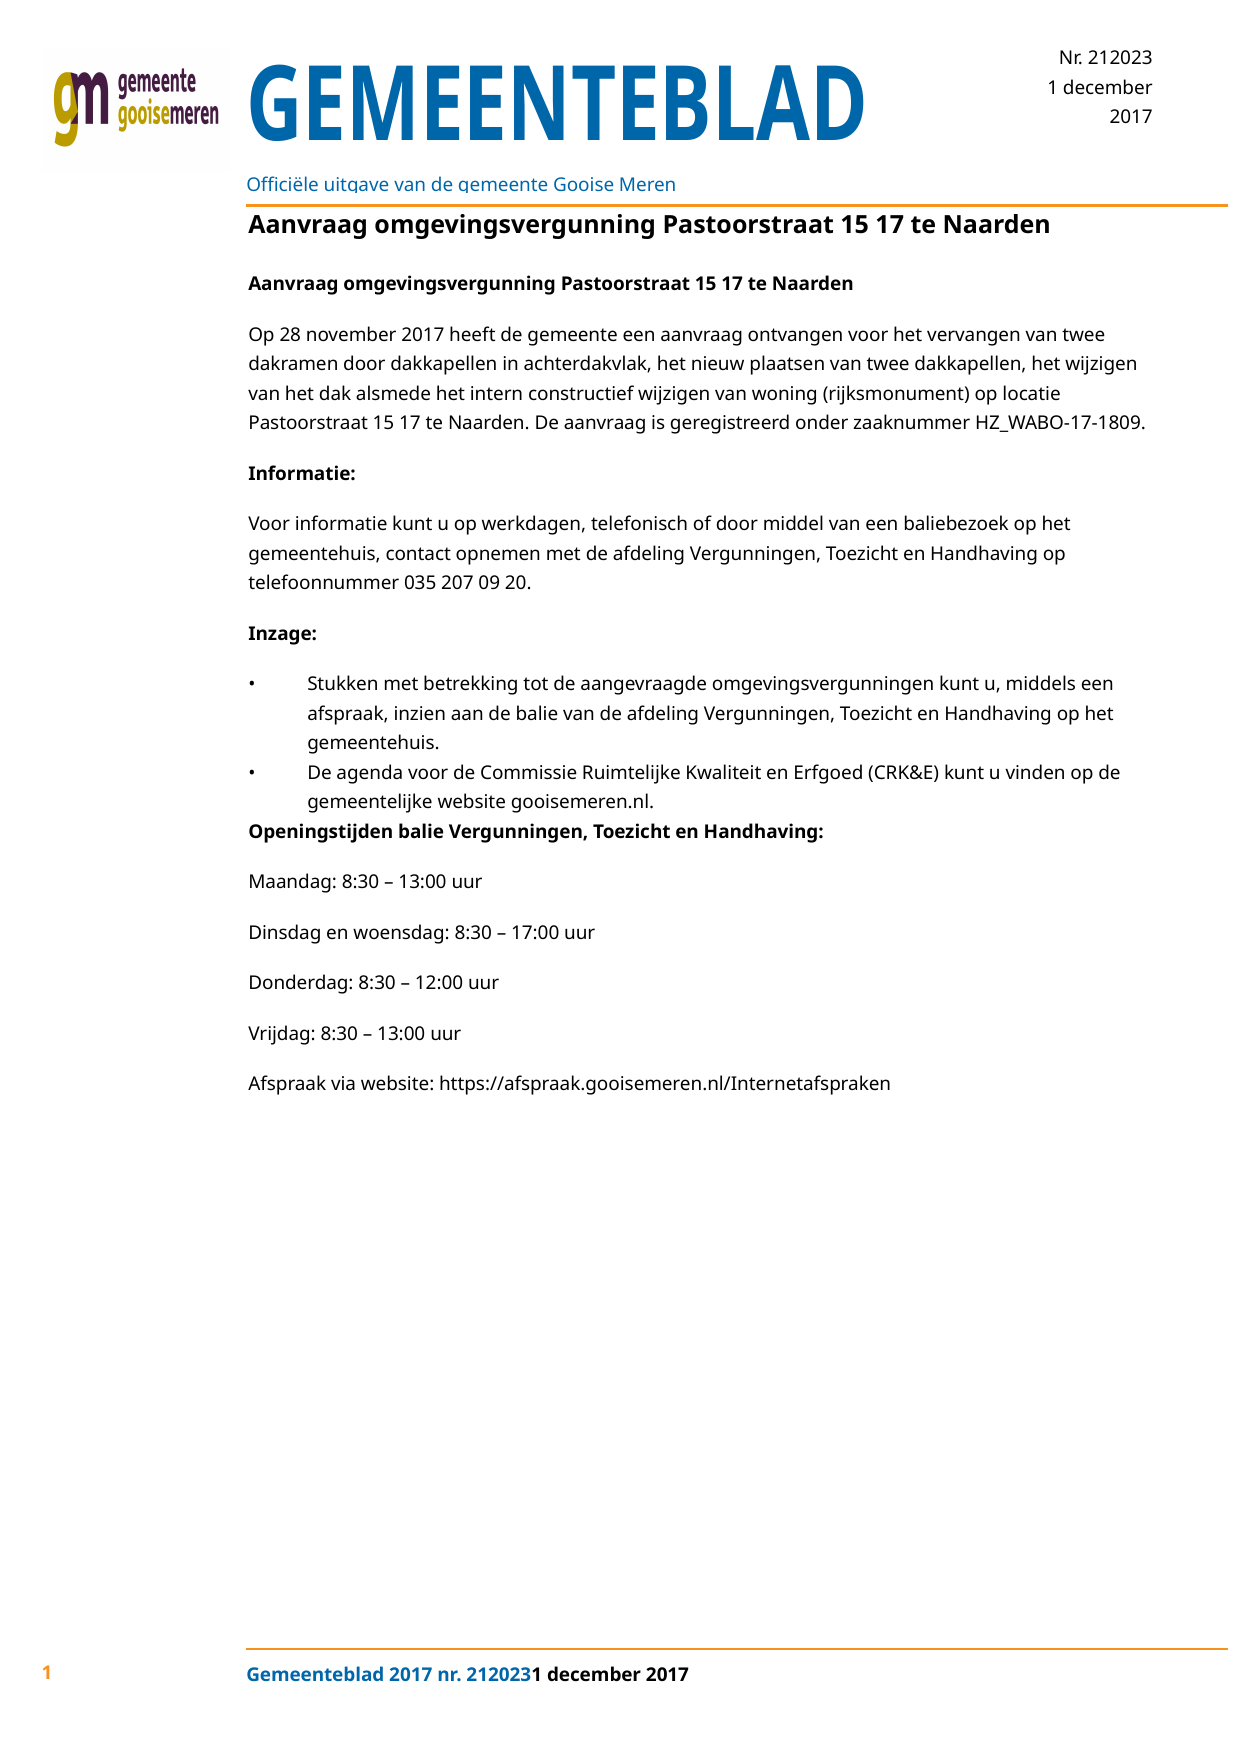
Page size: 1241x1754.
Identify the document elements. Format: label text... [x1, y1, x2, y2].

text Dinsdag en woensdag: 8:30 – 17:00 uur [248, 919, 1152, 945]
list Stukken met betrekking tot de aangevraagde omgevingsvergunningen kunt u, middels een afspraak, inzien aan de balie van de afdeling Vergunningen, Toezicht en Handhaving op het gemeentehuis. [248, 670, 1152, 755]
list De agenda voor de Commissie Ruimtelijke Kwaliteit en Erfgoed (CRK&E) kunt u vinden op de gemeentelijke website gooisemeren.nl. [248, 759, 1152, 814]
text Informatie: [248, 460, 1152, 486]
text Voor informatie kunt u op werkdagen, telefonisch of door middel van een baliebezoek op het gemeentehuis, contact opnemen met de afdeling Vergunningen, Toezicht en Handhaving op telefoonnummer 035 207 09 20. [248, 510, 1152, 595]
text Inzage: [248, 620, 1152, 646]
text Aanvraag omgevingsvergunning Pastoorstraat 15 17 te Naarden [248, 207, 1152, 241]
text Op 28 november 2017 heeft de gemeente een aanvraag ontvangen voor het vervangen van twee dakramen door dakkapellen in achterdakvlak, het nieuw plaatsen van twee dakkapellen, het wijzigen van het dak alsmede het intern constructief wijzigen van woning (rijksmonument) op locatie Pastoorstraat 15 17 te Naarden. De aanvraag is geregistreerd onder zaaknummer HZ_WABO-17-1809. [248, 321, 1152, 435]
text Maandag: 8:30 – 13:00 uur [248, 869, 1152, 894]
text Donderdag: 8:30 – 12:00 uur [248, 969, 1152, 995]
text Vrijdag: 8:30 – 13:00 uur [248, 1020, 1152, 1046]
picture [41, 47, 231, 172]
text Openingstijden balie Vergunningen, Toezicht en Handhaving: [248, 818, 1152, 844]
text Aanvraag omgevingsvergunning Pastoorstraat 15 17 te Naarden [248, 270, 1152, 296]
text Afspraak via website: https://afspraak.gooisemeren.nl/Internetafspraken [248, 1070, 1152, 1096]
